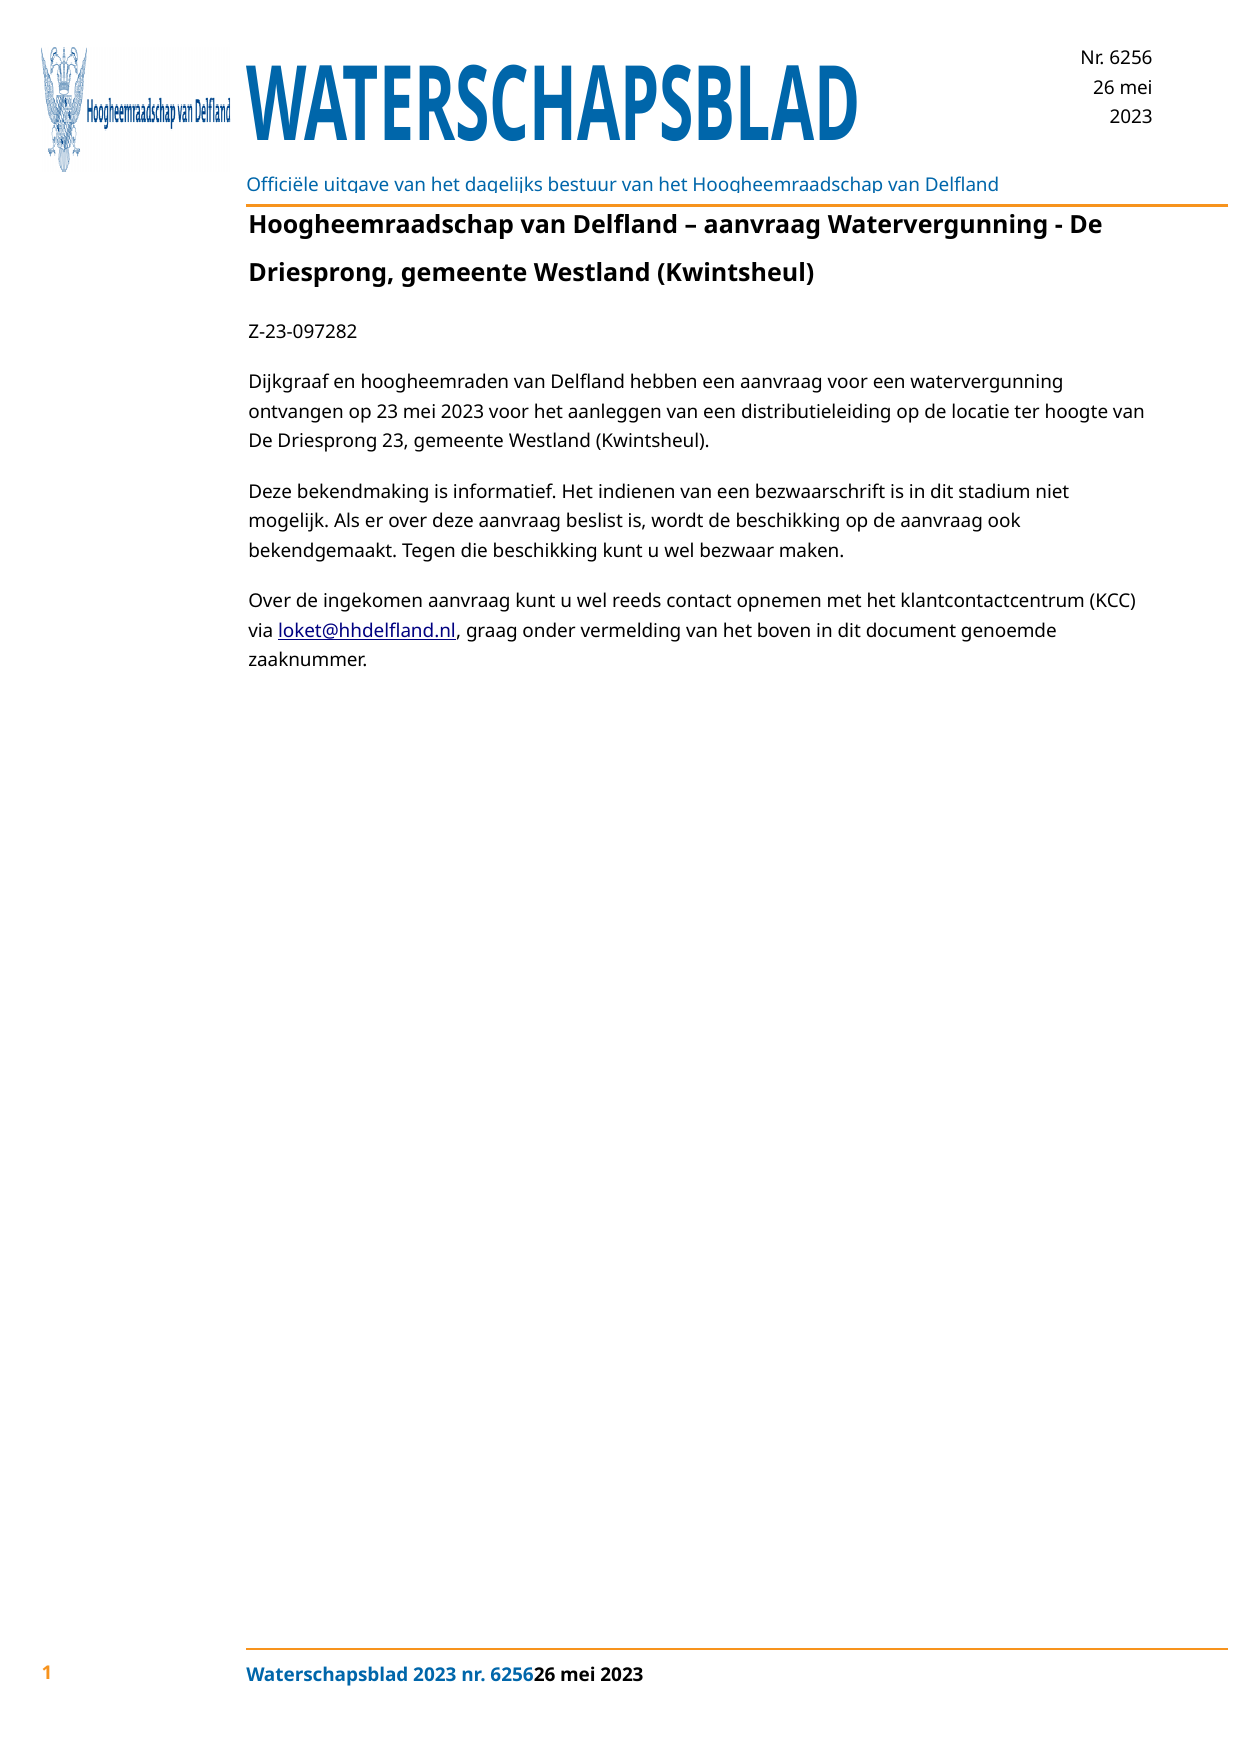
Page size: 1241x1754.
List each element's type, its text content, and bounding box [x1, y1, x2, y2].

text Z-23-097282 [248, 318, 1152, 344]
text Over de ingekomen aanvraag kunt u wel reeds contact opnemen met het klantcontactcentrum (KCC) via loket@hhdelfland.nl, graag onder vermelding van het boven in dit document genoemde zaaknummer. [248, 587, 1152, 672]
text Dijkgraaf en hoogheemraden van Delfland hebben een aanvraag voor een watervergunning ontvangen op 23 mei 2023 voor het aanleggen van een distributieleiding op de locatie ter hoogte van De Driesprong 23, gemeente Westland (Kwintsheul). [248, 368, 1152, 453]
text Deze bekendmaking is informatief. Het indienen van een bezwaarschrift is in dit stadium niet mogelijk. Als er over deze aanvraag beslist is, wordt de beschikking op de aanvraag ook bekendgemaakt. Tegen die beschikking kunt u wel bezwaar maken. [248, 478, 1152, 563]
picture [41, 47, 231, 172]
text Hoogheemraadschap van Delfland – aanvraag Watervergunning - De Driesprong, gemeente Westland (Kwintsheul) [248, 207, 1152, 288]
